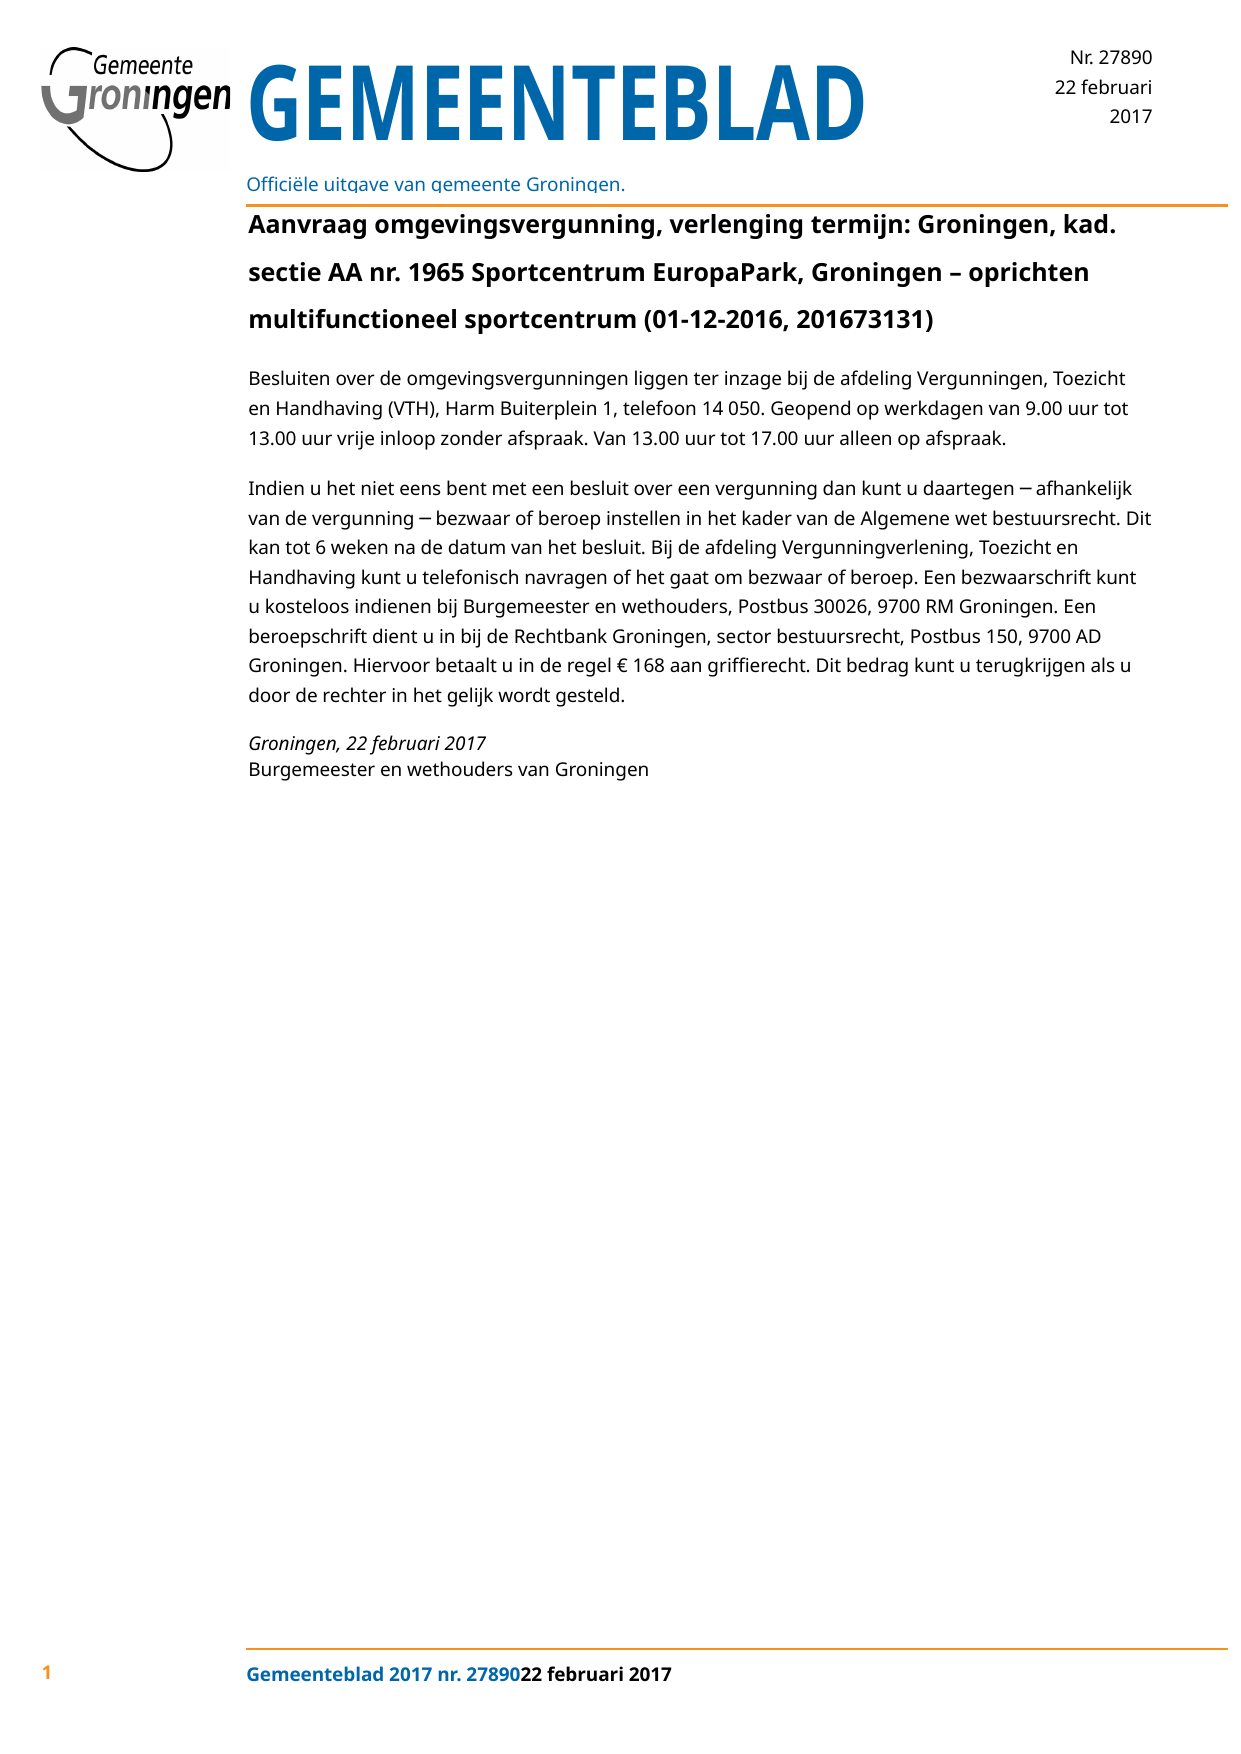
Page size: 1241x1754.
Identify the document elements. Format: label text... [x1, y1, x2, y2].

text Besluiten over de omgevingsvergunningen liggen ter inzage bij de afdeling Vergunningen, Toezicht en Handhaving (VTH), Harm Buiterplein 1, telefoon 14 050. Geopend op werkdagen van 9.00 uur tot 13.00 uur vrije inloop zonder afspraak. Van 13.00 uur tot 17.00 uur alleen op afspraak. [248, 366, 1152, 450]
picture [41, 47, 231, 172]
text Groningen, 22 februari 2017 [248, 730, 1152, 756]
text Burgemeester en wethouders van Groningen [248, 756, 1152, 781]
text Indien u het niet eens bent met een besluit over een vergunning dan kunt u daartegen ─ afhankelijk van de vergunning ─ bezwaar of beroep instellen in het kader van de Algemene wet bestuursrecht. Dit kan tot 6 weken na de datum van het besluit. Bij de afdeling Vergunningverlening, Toezicht en Handhaving kunt u telefonisch navragen of het gaat om bezwaar of beroep. Een bezwaarschrift kunt u kosteloos indienen bij Burgemeester en wethouders, Postbus 30026, 9700 RM Groningen. Een beroepschrift dient u in bij de Rechtbank Groningen, sector bestuursrecht, Postbus 150, 9700 AD Groningen. Hiervoor betaalt u in de regel € 168 aan griffierecht. Dit bedrag kunt u terugkrijgen als u door de rechter in het gelijk wordt gesteld. [248, 475, 1152, 708]
text Aanvraag omgevingsvergunning, verlenging termijn: Groningen, kad. sectie AA nr. 1965 Sportcentrum EuropaPark, Groningen – oprichten multifunctioneel sportcentrum (01-12-2016, 201673131) [248, 207, 1152, 336]
